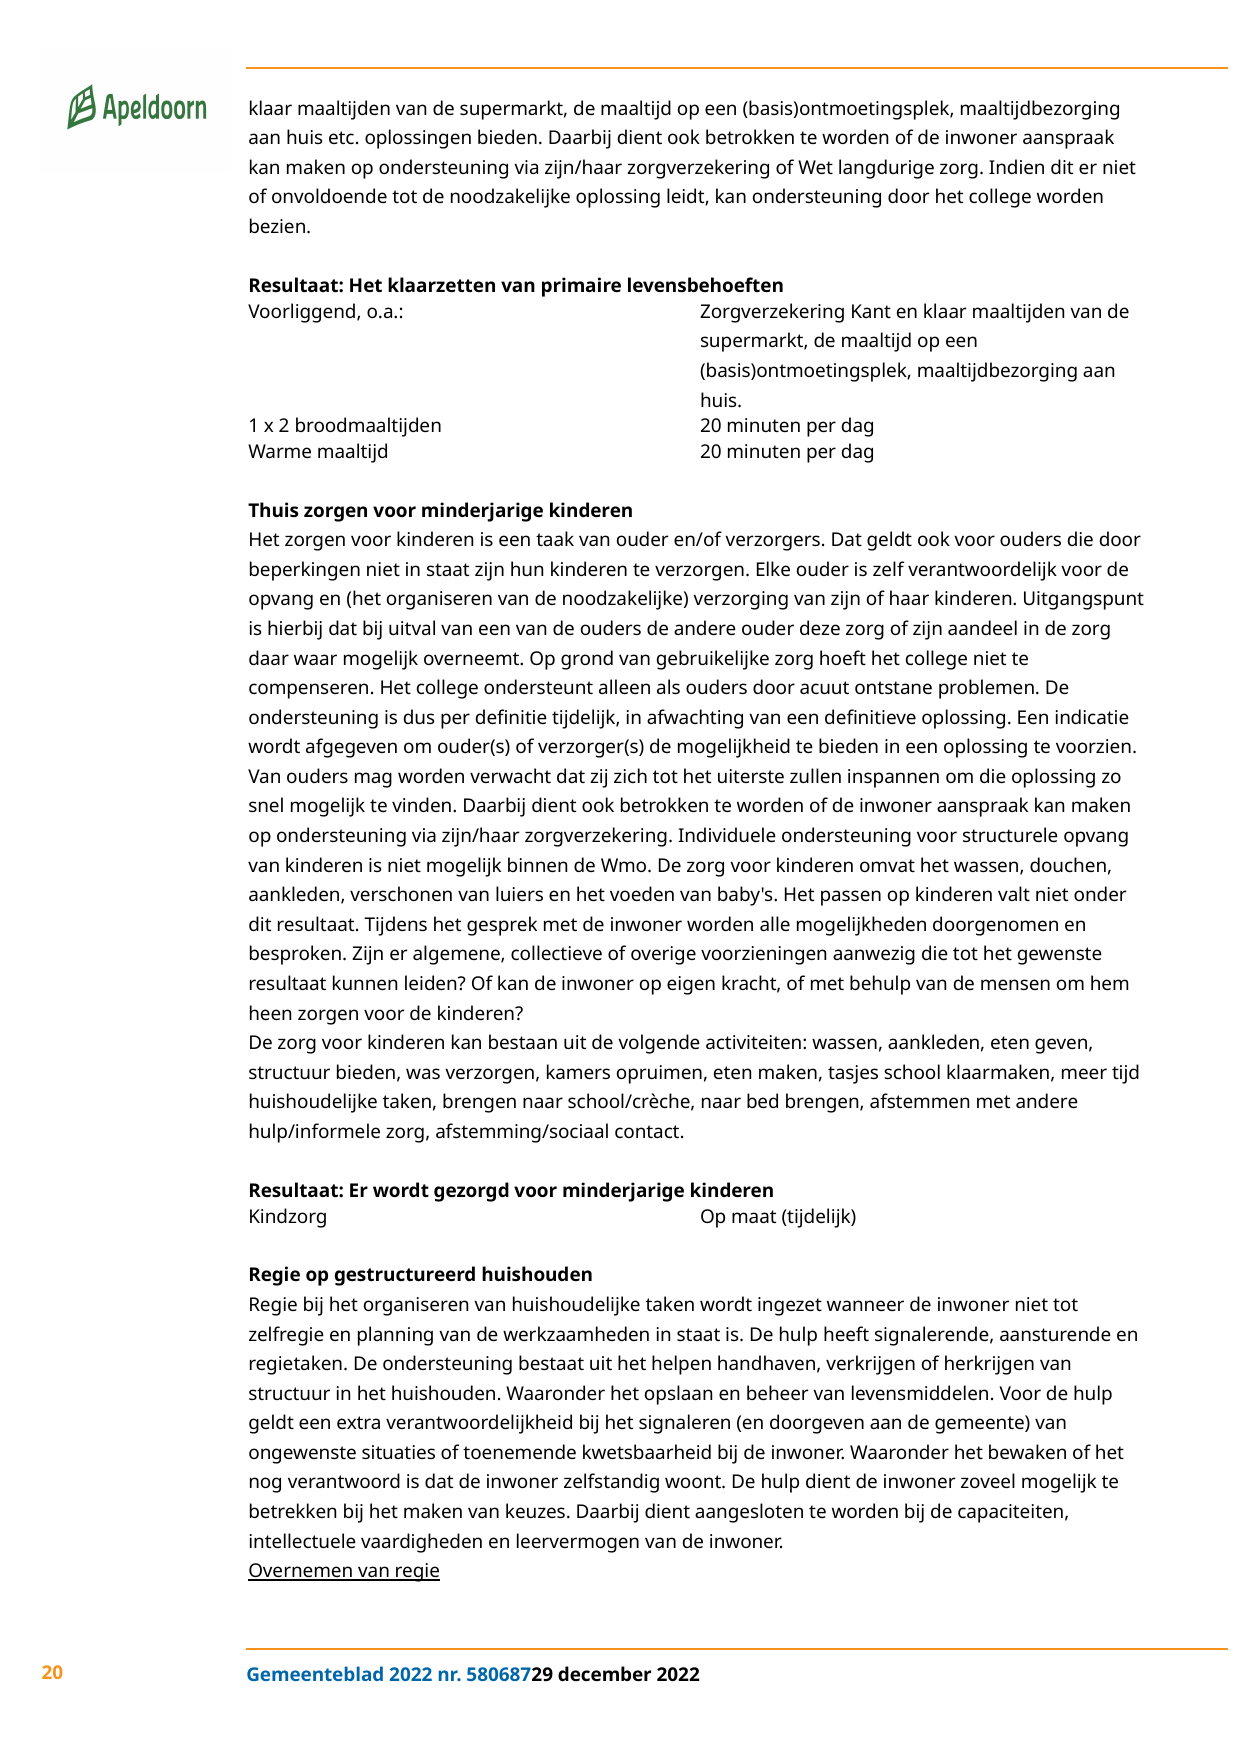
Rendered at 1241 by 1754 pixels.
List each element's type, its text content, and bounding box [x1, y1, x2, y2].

table_cell Warme maaltijd [248, 438, 700, 464]
text Het zorgen voor kinderen is een taak van ouder en/of verzorgers. Dat geldt ook voor ouders die door beperkingen niet in staat zijn hun kinderen te verzorgen. Elke ouder is zelf verantwoordelijk voor de opvang en (het organiseren van de noodzakelijke) verzorging van zijn of haar kinderen. Uitgangspunt is hierbij dat bij uitval van een van de ouders de andere ouder deze zorg of zijn aandeel in de zorg daar waar mogelijk overneemt. Op grond van gebruikelijke zorg hoeft het college niet te compenseren. Het college ondersteunt alleen als ouders door acuut ontstane problemen. De ondersteuning is dus per definitie tijdelijk, in afwachting van een definitieve oplossing. Een indicatie wordt afgegeven om ouder(s) of verzorger(s) de mogelijkheid te bieden in een oplossing te voorzien. Van ouders mag worden verwacht dat zij zich tot het uiterste zullen inspannen om die oplossing zo snel mogelijk te vinden. Daarbij dient ook betrokken te worden of de inwoner aanspraak kan maken op ondersteuning via zijn/haar zorgverzekering. Individuele ondersteuning voor structurele opvang van kinderen is niet mogelijk binnen de Wmo. De zorg voor kinderen omvat het wassen, douchen, aankleden, verschonen van luiers en het voeden van baby's. Het passen op kinderen valt niet onder dit resultaat. Tijdens het gesprek met de inwoner worden alle mogelijkheden doorgenomen en besproken. Zijn er algemene, collectieve of overige voorzieningen aanwezig die tot het gewenste resultaat kunnen leiden? Of kan de inwoner op eigen kracht, of met behulp van de mensen om hem heen zorgen voor de kinderen? [248, 526, 1152, 1026]
text Regie op gestructureerd huishouden [248, 1262, 1152, 1287]
text De zorg voor kinderen kan bestaan uit de volgende activiteiten: wassen, aankleden, eten geven, structuur bieden, was verzorgen, kamers opruimen, eten maken, tasjes school klaarmaken, meer tijd huishoudelijke taken, brengen naar school/crèche, naar bed brengen, afstemmen met andere hulp/informele zorg, afstemming/sociaal contact. [248, 1029, 1152, 1144]
text klaar maaltijden van de supermarkt, de maaltijd op een (basis)ontmoetingsplek, maaltijdbezorging aan huis etc. oplossingen bieden. Daarbij dient ook betrokken te worden of de inwoner aanspraak kan maken op ondersteuning via zijn/haar zorgverzekering of Wet langdurige zorg. Indien dit er niet of onvoldoende tot de noodzakelijke oplossing leidt, kan ondersteuning door het college worden bezien. [248, 95, 1152, 239]
table_cell 20 minuten per dag [700, 438, 1152, 464]
text Overnemen van regie [248, 1557, 1152, 1583]
table_cell 20 minuten per dag [700, 413, 1152, 438]
text Thuis zorgen voor minderjarige kinderen [248, 497, 1152, 523]
text Regie bij het organiseren van huishoudelijke taken wordt ingezet wanneer de inwoner niet tot zelfregie en planning van de werkzaamheden in staat is. De hulp heeft signalerende, aansturende en regietaken. De ondersteuning bestaat uit het helpen handhaven, verkrijgen of herkrijgen van structuur in het huishouden. Waaronder het opslaan en beheer van levensmiddelen. Voor de hulp geldt een extra verantwoordelijkheid bij het signaleren (en doorgeven aan de gemeente) van ongewenste situaties of toenemende kwetsbaarheid bij de inwoner. Waaronder het bewaken of het nog verantwoord is dat de inwoner zelfstandig woont. De hulp dient de inwoner zoveel mogelijk te betrekken bij het maken van keuzes. Daarbij dient aangesloten te worden bij de capaciteiten, intellectuele vaardigheden en leervermogen van de inwoner. [248, 1291, 1152, 1554]
table_header Resultaat: Er wordt gezorgd voor minderjarige kinderen [248, 1178, 1152, 1203]
table_header Resultaat: Het klaarzetten van primaire levensbehoeften [248, 273, 1152, 298]
picture [41, 47, 231, 172]
table_cell 1 x 2 broodmaaltijden [248, 413, 700, 438]
table_cell Voorliggend, o.a.: [248, 298, 700, 413]
table_cell Kindzorg [248, 1203, 700, 1229]
table_cell Zorgverzekering Kant en klaar maaltijden van de supermarkt, de maaltijd op een (basis)ontmoetingsplek, maaltijdbezorging aan huis. [700, 298, 1152, 413]
table_cell Op maat (tijdelijk) [700, 1203, 1152, 1229]
